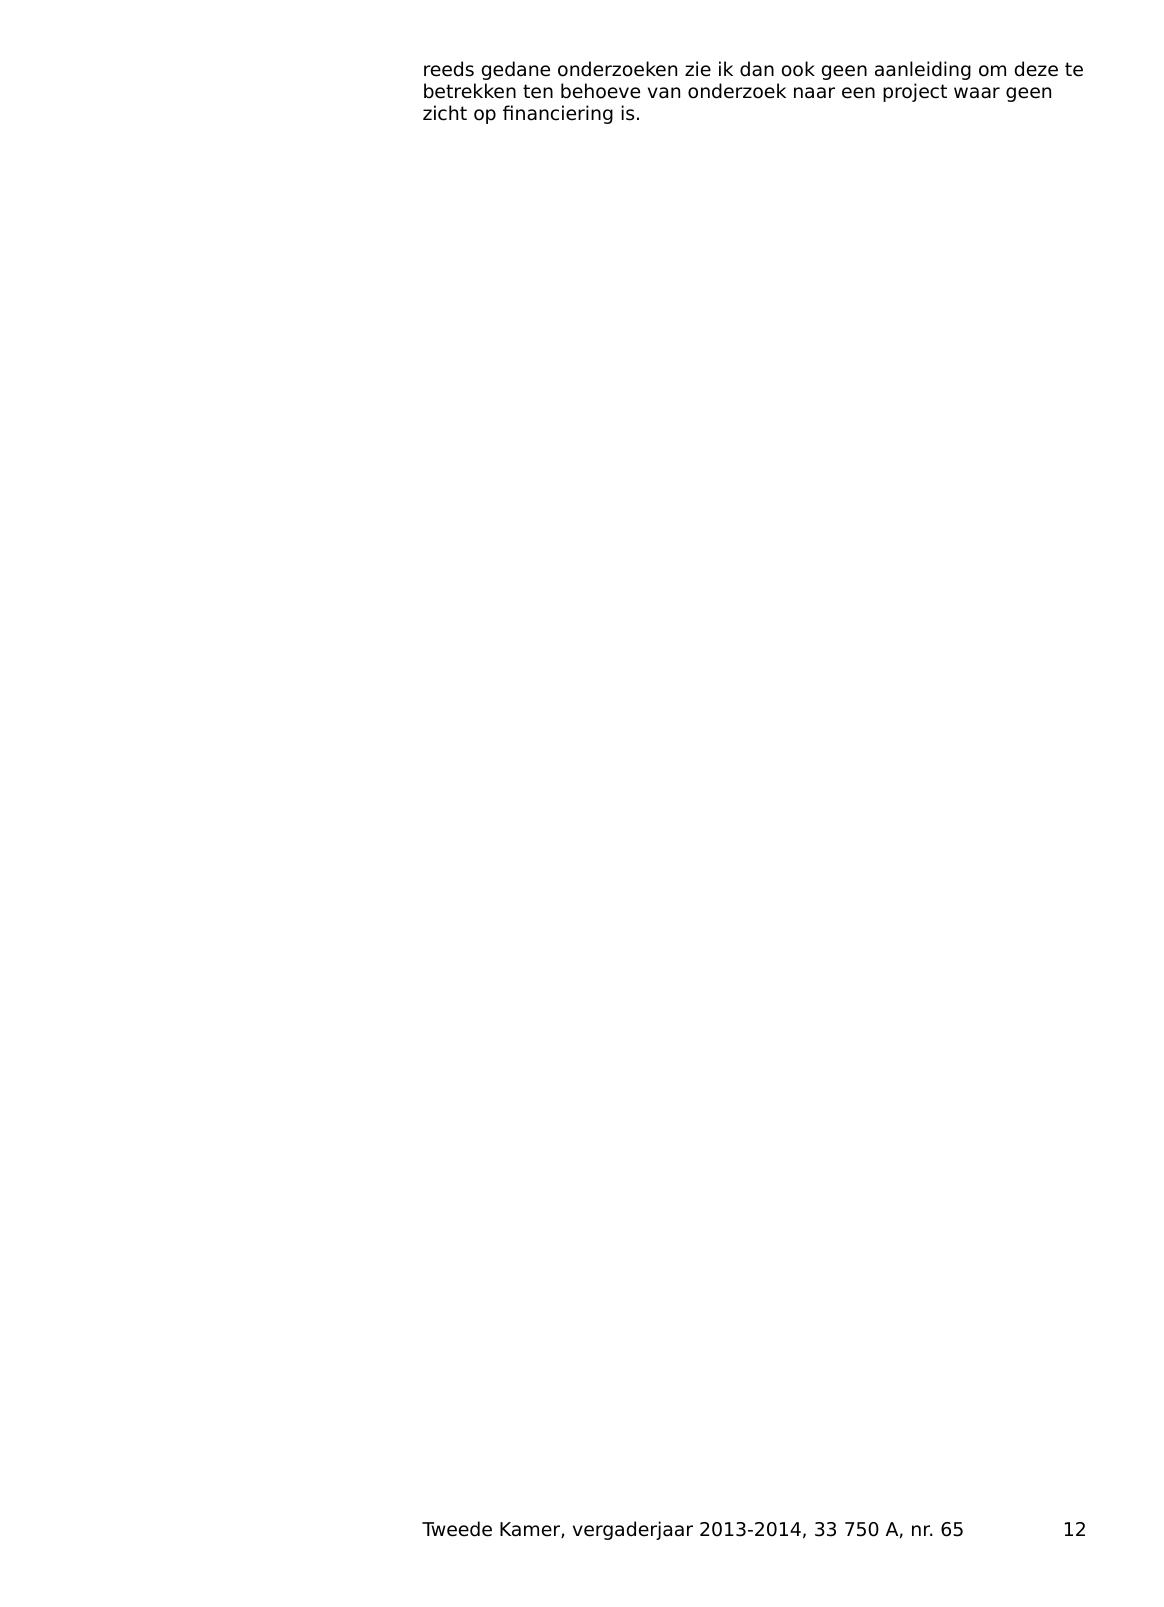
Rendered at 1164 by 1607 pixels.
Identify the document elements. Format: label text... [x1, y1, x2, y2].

text reeds gedane onderzoeken zie ik dan ook geen aanleiding om deze te betrekken ten behoeve van onderzoek naar een project waar geen zicht op financiering is. [422, 59, 1087, 125]
